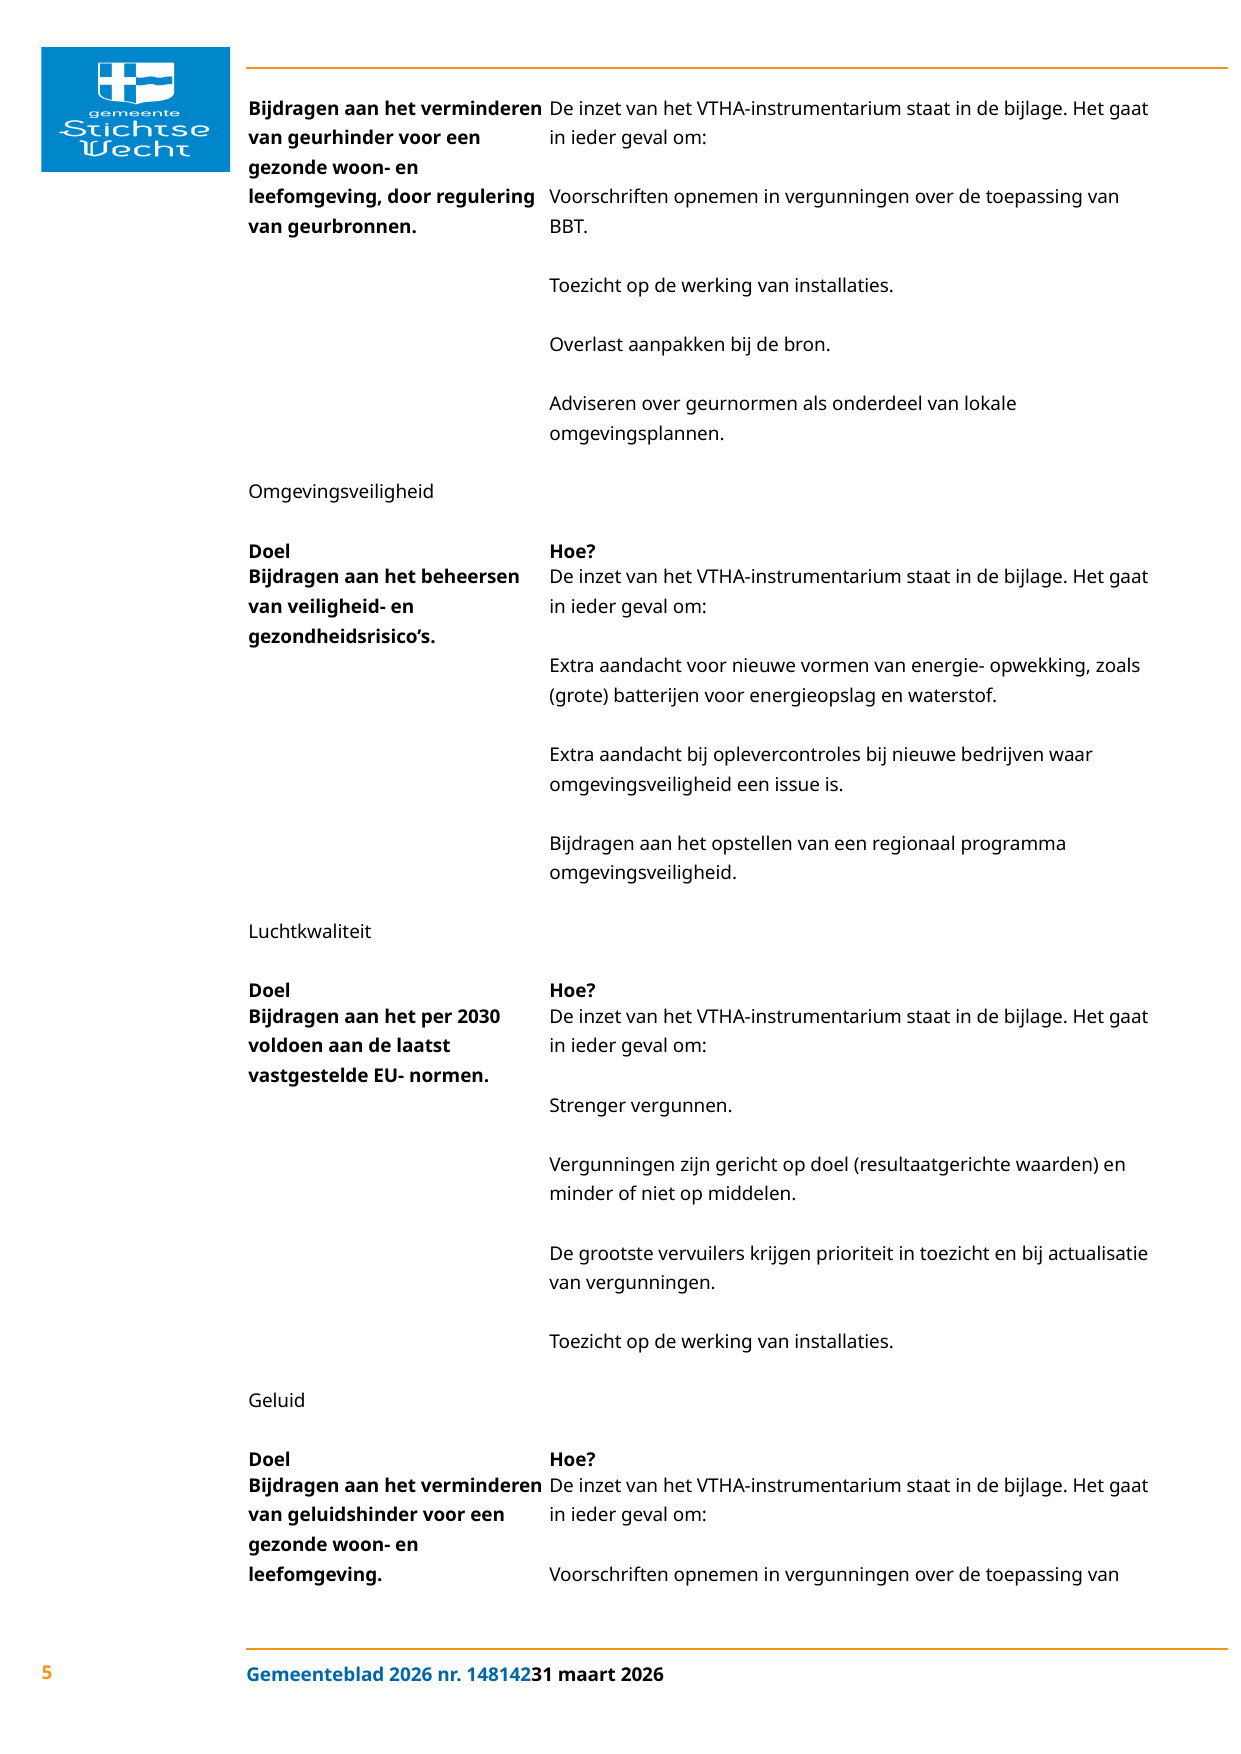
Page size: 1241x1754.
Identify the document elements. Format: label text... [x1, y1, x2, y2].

text Omgevingsveiligheid [248, 479, 1152, 504]
table_header Doel [248, 978, 549, 1003]
table_cell Bijdragen aan het per 2030 voldoen aan de laatst vastgestelde EU- normen. [248, 1003, 549, 1354]
table_cell Bijdragen aan het beheersen van veiligheid- en gezondheidsrisico’s. [248, 564, 549, 885]
table_header Doel [248, 538, 549, 564]
text Geluid [248, 1387, 1152, 1413]
table_cell De inzet van het VTHA-instrumentarium staat in de bijlage. Het gaat in ieder geval om: Extra aandacht voor nieuwe vormen van energie- opwekking, zoals (grote) batterijen voor energieopslag en waterstof. Extra aandacht bij oplevercontroles bij nieuwe bedrijven waar omgevingsveiligheid een issue is. Bijdragen aan het opstellen van een regionaal programma omgevingsveiligheid. [549, 564, 1152, 885]
table_cell Bijdragen aan het verminderen van geluidshinder voor een gezonde woon- en leefomgeving. [248, 1472, 549, 1587]
table_header Hoe? [549, 538, 1152, 564]
table_cell De inzet van het VTHA-instrumentarium staat in de bijlage. Het gaat in ieder geval om: Strenger vergunnen. Vergunningen zijn gericht op doel (resultaatgerichte waarden) en minder of niet op middelen. De grootste vervuilers krijgen prioriteit in toezicht en bij actualisatie van vergunningen. Toezicht op de werking van installaties. [549, 1003, 1152, 1354]
text Luchtkwaliteit [248, 918, 1152, 944]
table_cell De inzet van het VTHA-instrumentarium staat in de bijlage. Het gaat in ieder geval om: Voorschriften opnemen in vergunningen over de toepassing van [549, 1472, 1152, 1587]
table_header Hoe? [549, 978, 1152, 1003]
table_cell De inzet van het VTHA-instrumentarium staat in de bijlage. Het gaat in ieder geval om: Voorschriften opnemen in vergunningen over de toepassing van BBT. Toezicht op de werking van installaties. Overlast aanpakken bij de bron. Adviseren over geurnormen als onderdeel van lokale omgevingsplannen. [549, 95, 1152, 446]
table_cell Bijdragen aan het verminderen van geurhinder voor een gezonde woon- en leefomgeving, door regulering van geurbronnen. [248, 95, 549, 446]
picture [99, 63, 135, 101]
picture [137, 63, 174, 103]
table_header Hoe? [549, 1446, 1152, 1472]
table_header Doel [248, 1446, 549, 1472]
